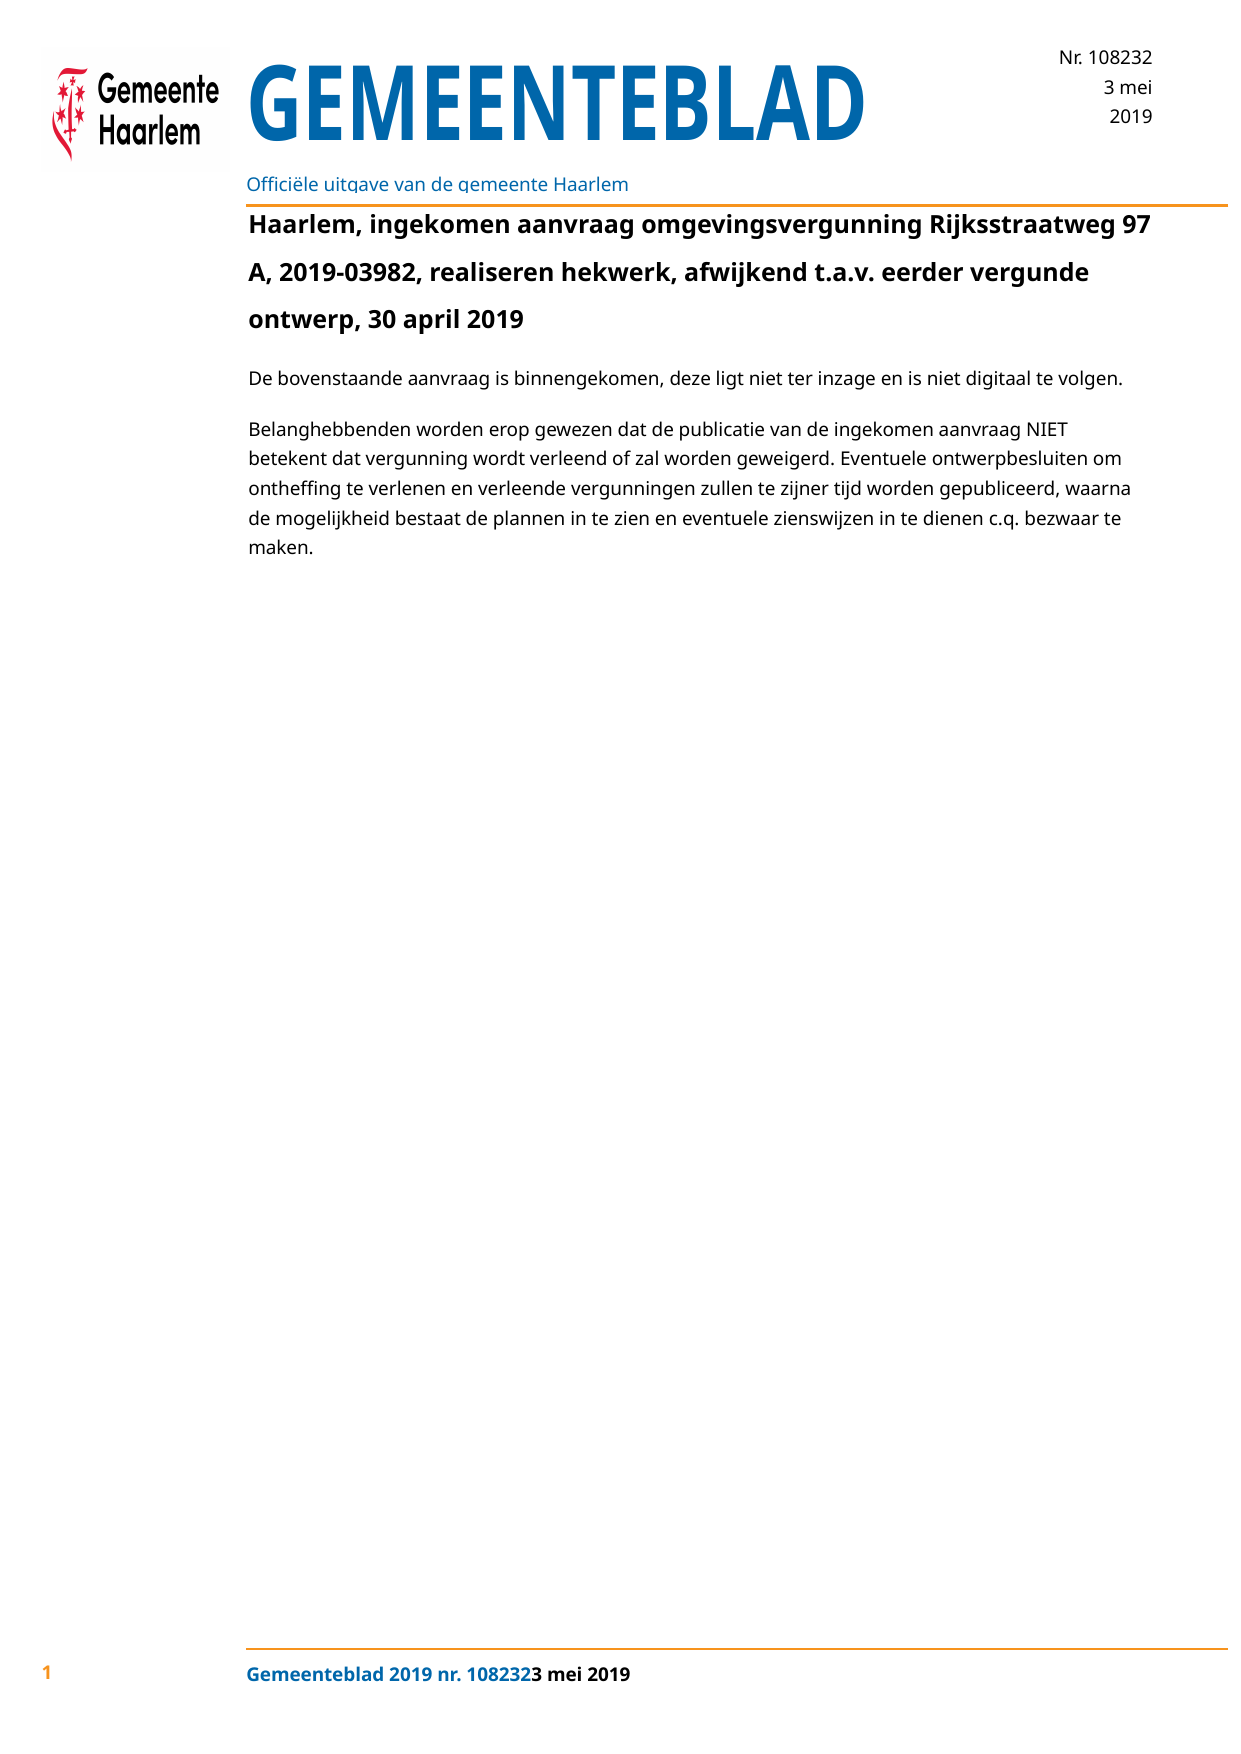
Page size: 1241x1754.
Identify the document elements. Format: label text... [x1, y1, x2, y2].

text De bovenstaande aanvraag is binnengekomen, deze ligt niet ter inzage en is niet digitaal te volgen. [248, 366, 1152, 391]
text Haarlem, ingekomen aanvraag omgevingsvergunning Rijksstraatweg 97 A, 2019-03982, realiseren hekwerk, afwijkend t.a.v. eerder vergunde ontwerp, 30 april 2019 [248, 207, 1152, 336]
text Belanghebbenden worden erop gewezen dat de publicatie van de ingekomen aanvraag NIET betekent dat vergunning wordt verleend of zal worden geweigerd. Eventuele ontwerpbesluiten om ontheffing te verlenen en verleende vergunningen zullen te zijner tijd worden gepubliceerd, waarna de mogelijkheid bestaat de plannen in te zien en eventuele zienswijzen in te dienen c.q. bezwaar te maken. [248, 416, 1152, 560]
picture [41, 47, 231, 172]
